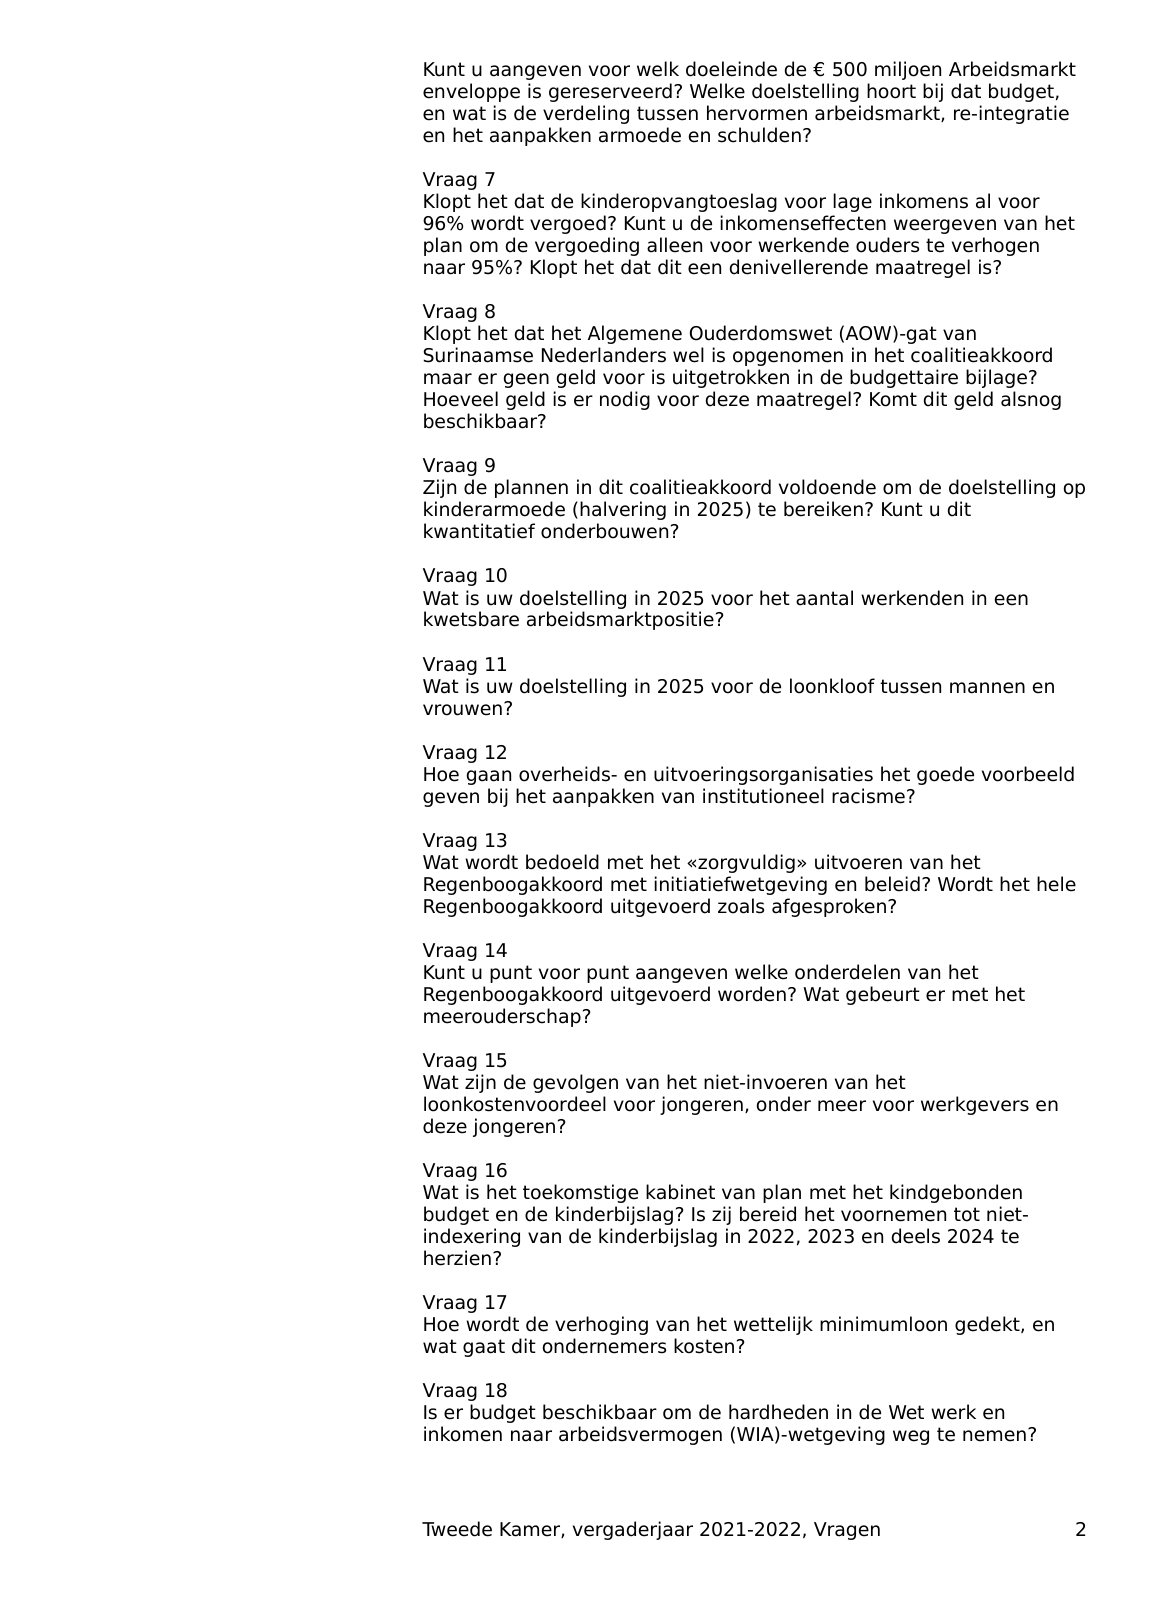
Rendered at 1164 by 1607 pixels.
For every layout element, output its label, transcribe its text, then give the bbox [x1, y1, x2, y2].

text Zijn de plannen in dit coalitieakkoord voldoende om de doelstelling op kinderarmoede (halvering in 2025) te bereiken? Kunt u dit kwantitatief onderbouwen? [422, 477, 1087, 543]
text Vraag 11 [422, 653, 1087, 676]
text Hoe wordt de verhoging van het wettelijk minimumloon gedekt, en wat gaat dit ondernemers kosten? [422, 1314, 1087, 1358]
text Vraag 18 [422, 1380, 1087, 1402]
text Is er budget beschikbaar om de hardheden in de Wet werk en inkomen naar arbeidsvermogen (WIA)-wetgeving weg te nemen? [422, 1402, 1087, 1446]
text Wat is uw doelstelling in 2025 voor de loonkloof tussen mannen en vrouwen? [422, 676, 1087, 719]
text Kunt u aangeven voor welk doeleinde de € 500 miljoen Arbeidsmarkt enveloppe is gereserveerd? Welke doelstelling hoort bij dat budget, en wat is de verdeling tussen hervormen arbeidsmarkt, re-integratie en het aanpakken armoede en schulden? [422, 59, 1087, 147]
text Hoe gaan overheids- en uitvoeringsorganisaties het goede voorbeeld geven bij het aanpakken van institutioneel racisme? [422, 764, 1087, 808]
text Vraag 8 [422, 301, 1087, 323]
text Klopt het dat de kinderopvangtoeslag voor lage inkomens al voor 96% wordt vergoed? Kunt u de inkomenseffecten weergeven van het plan om de vergoeding alleen voor werkende ouders te verhogen naar 95%? Klopt het dat dit een denivellerende maatregel is? [422, 191, 1087, 279]
text Vraag 12 [422, 742, 1087, 764]
text Vraag 10 [422, 565, 1087, 587]
text Wat zijn de gevolgen van het niet-invoeren van het loonkostenvoordeel voor jongeren, onder meer voor werkgevers en deze jongeren? [422, 1072, 1087, 1138]
text Vraag 15 [422, 1050, 1087, 1072]
text Wat wordt bedoeld met het «zorgvuldig» uitvoeren van het Regenboogakkoord met initiatiefwetgeving en beleid? Wordt het hele Regenboogakkoord uitgevoerd zoals afgesproken? [422, 852, 1087, 918]
text Kunt u punt voor punt aangeven welke onderdelen van het Regenboogakkoord uitgevoerd worden? Wat gebeurt er met het meerouderschap? [422, 962, 1087, 1028]
text Vraag 14 [422, 940, 1087, 962]
text Vraag 9 [422, 455, 1087, 477]
text Vraag 13 [422, 830, 1087, 852]
text Wat is het toekomstige kabinet van plan met het kindgebonden budget en de kinderbijslag? Is zij bereid het voornemen tot niet-indexering van de kinderbijslag in 2022, 2023 en deels 2024 te herzien? [422, 1182, 1087, 1270]
text Vraag 16 [422, 1160, 1087, 1182]
text Wat is uw doelstelling in 2025 voor het aantal werkenden in een kwetsbare arbeidsmarktpositie? [422, 587, 1087, 631]
text Klopt het dat het Algemene Ouderdomswet (AOW)-gat van Surinaamse Nederlanders wel is opgenomen in het coalitieakkoord maar er geen geld voor is uitgetrokken in de budgettaire bijlage? Hoeveel geld is er nodig voor deze maatregel? Komt dit geld alsnog beschikbaar? [422, 323, 1087, 433]
text Vraag 17 [422, 1292, 1087, 1314]
text Vraag 7 [422, 169, 1087, 191]
